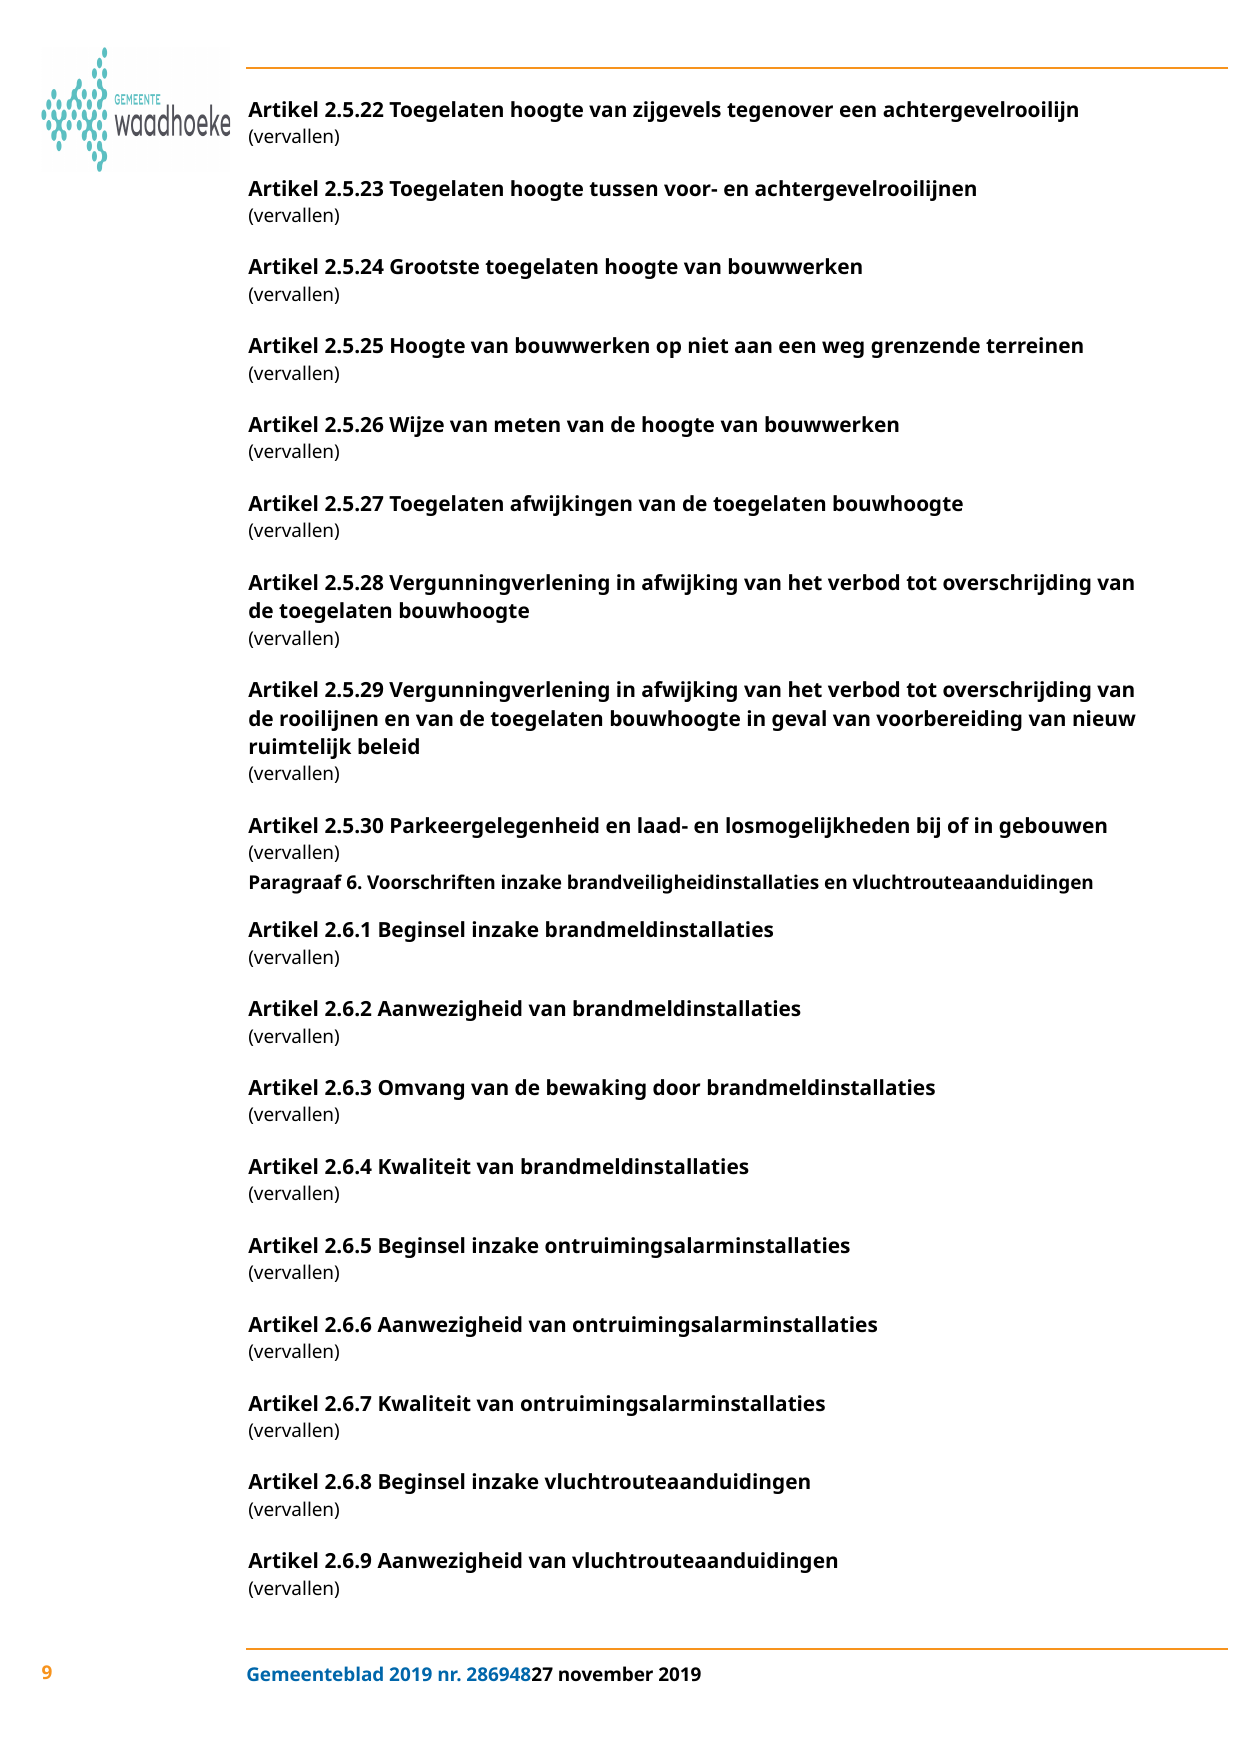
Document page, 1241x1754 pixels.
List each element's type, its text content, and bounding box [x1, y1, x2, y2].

text (vervallen) [248, 1575, 1152, 1601]
text (vervallen) [248, 1417, 1152, 1443]
text (vervallen) [248, 1259, 1152, 1285]
text Artikel 2.6.1 Beginsel inzake brandmeldinstallaties [248, 916, 1152, 944]
text Artikel 2.5.24 Grootste toegelaten hoogte van bouwwerken [248, 252, 1152, 281]
text (vervallen) [248, 1102, 1152, 1127]
text (vervallen) [248, 1023, 1152, 1048]
text Artikel 2.6.6 Aanwezigheid van ontruimingsalarminstallaties [248, 1310, 1152, 1338]
text Artikel 2.5.29 Vergunningverlening in afwijking van het verbod tot overschrijding van de rooilijnen en van de toegelaten bouwhoogte in geval van voorbereiding van nieuw ruimtelijk beleid [248, 675, 1152, 761]
text Artikel 2.5.30 Parkeergelegenheid en laad- en losmogelijkheden bij of in gebouwen [248, 811, 1152, 839]
text (vervallen) [248, 281, 1152, 307]
text (vervallen) [248, 944, 1152, 970]
text Artikel 2.5.26 Wijze van meten van de hoogte van bouwwerken [248, 410, 1152, 439]
text Artikel 2.5.22 Toegelaten hoogte van zijgevels tegenover een achtergevelrooilijn [248, 95, 1152, 123]
text (vervallen) [248, 517, 1152, 543]
text Artikel 2.6.9 Aanwezigheid van vluchtrouteaanduidingen [248, 1546, 1152, 1575]
text (vervallen) [248, 360, 1152, 386]
text Artikel 2.6.2 Aanwezigheid van brandmeldinstallaties [248, 994, 1152, 1023]
text Artikel 2.5.23 Toegelaten hoogte tussen voor- en achtergevelrooilijnen [248, 174, 1152, 202]
text (vervallen) [248, 839, 1152, 865]
text Artikel 2.6.3 Omvang van de bewaking door brandmeldinstallaties [248, 1073, 1152, 1102]
text (vervallen) [248, 439, 1152, 464]
text Artikel 2.6.5 Beginsel inzake ontruimingsalarminstallaties [248, 1231, 1152, 1259]
text Artikel 2.6.4 Kwaliteit van brandmeldinstallaties [248, 1152, 1152, 1181]
text (vervallen) [248, 1181, 1152, 1206]
text (vervallen) [248, 1338, 1152, 1364]
text Artikel 2.5.27 Toegelaten afwijkingen van de toegelaten bouwhoogte [248, 489, 1152, 517]
picture [41, 47, 231, 172]
text Artikel 2.5.25 Hoogte van bouwwerken op niet aan een weg grenzende terreinen [248, 331, 1152, 360]
text (vervallen) [248, 625, 1152, 651]
text Artikel 2.6.8 Beginsel inzake vluchtrouteaanduidingen [248, 1467, 1152, 1496]
text Artikel 2.6.7 Kwaliteit van ontruimingsalarminstallaties [248, 1389, 1152, 1417]
text Artikel 2.5.28 Vergunningverlening in afwijking van het verbod tot overschrijding van de toegelaten bouwhoogte [248, 568, 1152, 625]
text (vervallen) [248, 761, 1152, 786]
text (vervallen) [248, 1496, 1152, 1522]
text Paragraaf 6. Voorschriften inzake brandveiligheidinstallaties en vluchtrouteaanduidingen [248, 869, 1152, 895]
text (vervallen) [248, 123, 1152, 149]
text (vervallen) [248, 202, 1152, 228]
